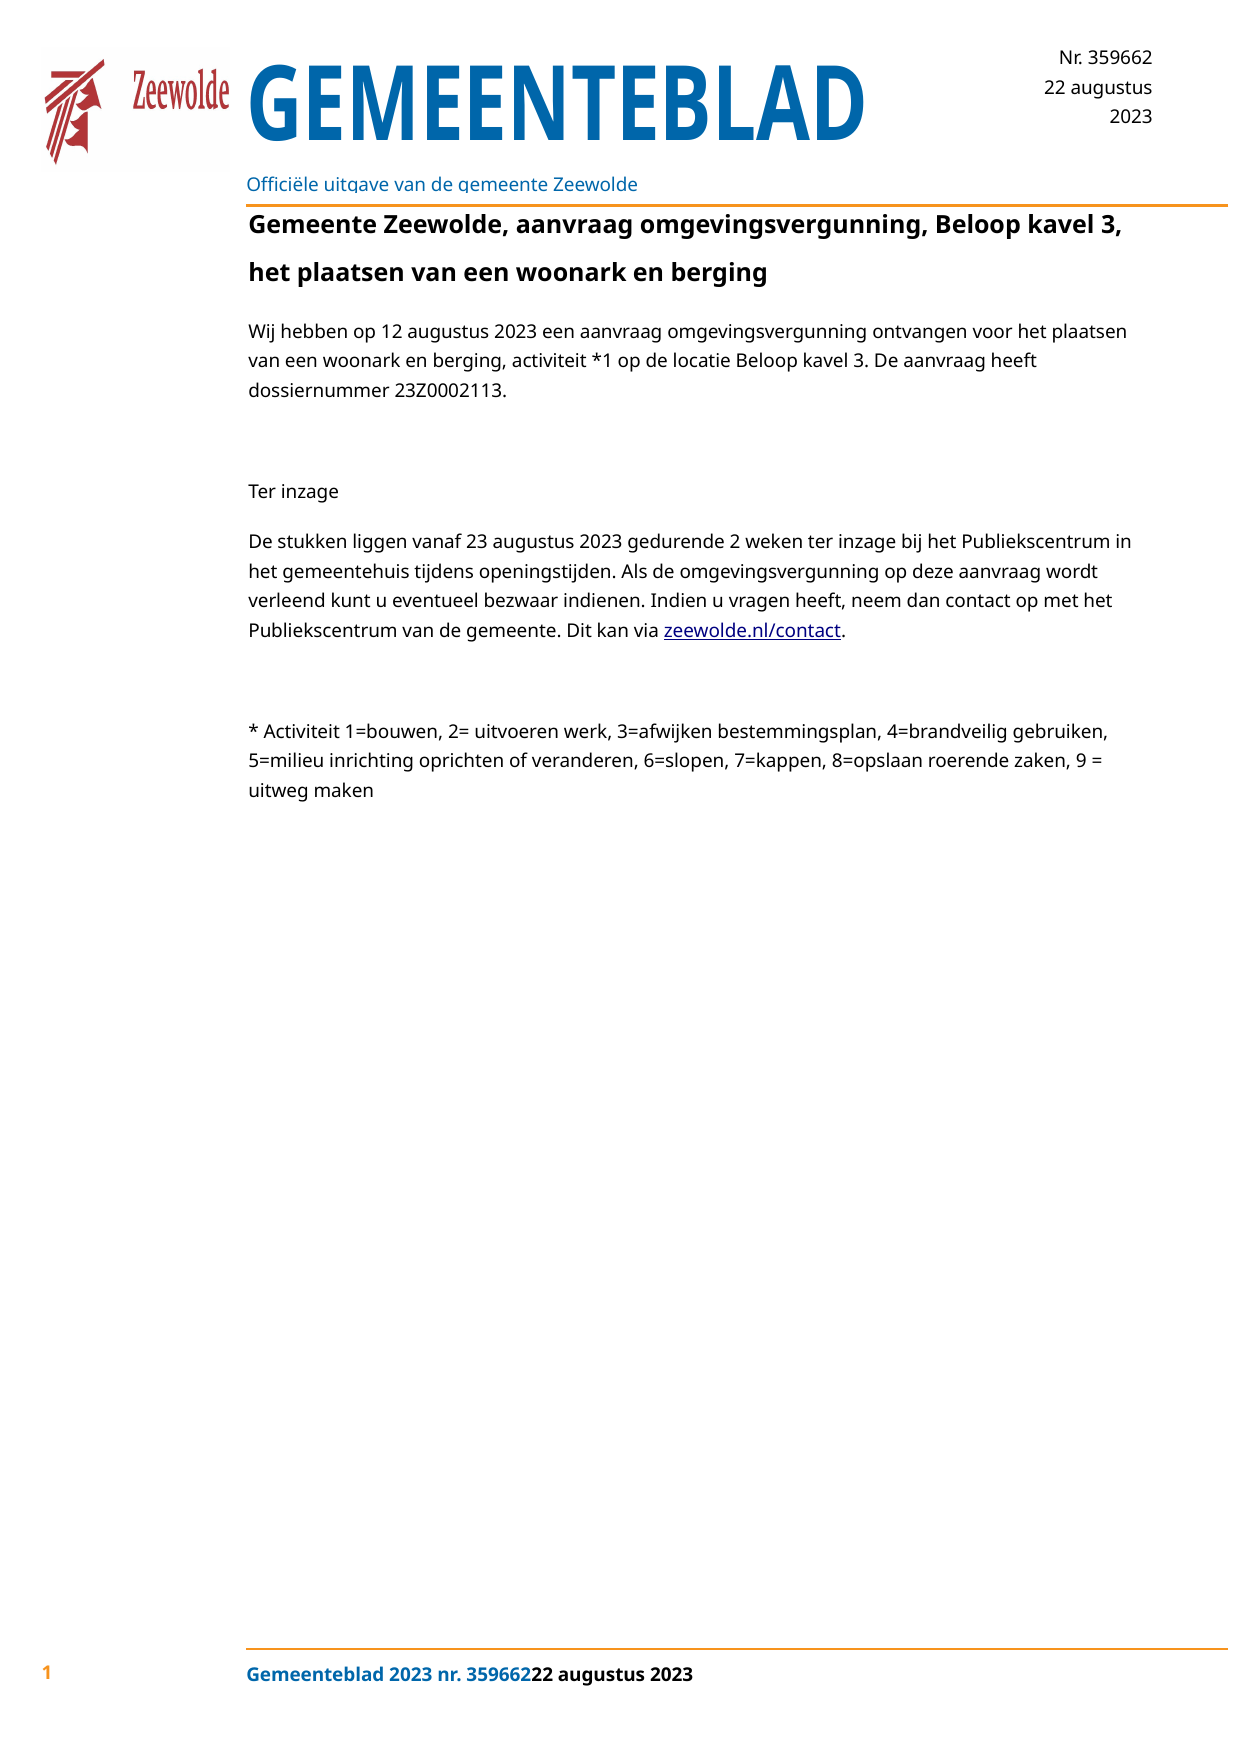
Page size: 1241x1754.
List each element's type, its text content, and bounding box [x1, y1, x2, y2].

text Gemeente Zeewolde, aanvraag omgevingsvergunning, Beloop kavel 3, het plaatsen van een woonark en berging [248, 207, 1152, 288]
text * Activiteit 1=bouwen, 2= uitvoeren werk, 3=afwijken bestemmingsplan, 4=brandveilig gebruiken, 5=milieu inrichting oprichten of veranderen, 6=slopen, 7=kappen, 8=opslaan roerende zaken, 9 = uitweg maken [248, 718, 1152, 803]
text Ter inzage [248, 478, 1152, 504]
text De stukken liggen vanaf 23 augustus 2023 gedurende 2 weken ter inzage bij het Publiekscentrum in het gemeentehuis tijdens openingstijden. Als de omgevingsvergunning op deze aanvraag wordt verleend kunt u eventueel bezwaar indienen. Indien u vragen heeft, neem dan contact op met het Publiekscentrum van de gemeente. Dit kan via zeewolde.nl/contact. [248, 528, 1152, 643]
picture [41, 47, 231, 172]
text Wij hebben op 12 augustus 2023 een aanvraag omgevingsvergunning ontvangen voor het plaatsen van een woonark en berging, activiteit *1 op de locatie Beloop kavel 3. De aanvraag heeft dossiernummer 23Z0002113. [248, 318, 1152, 403]
